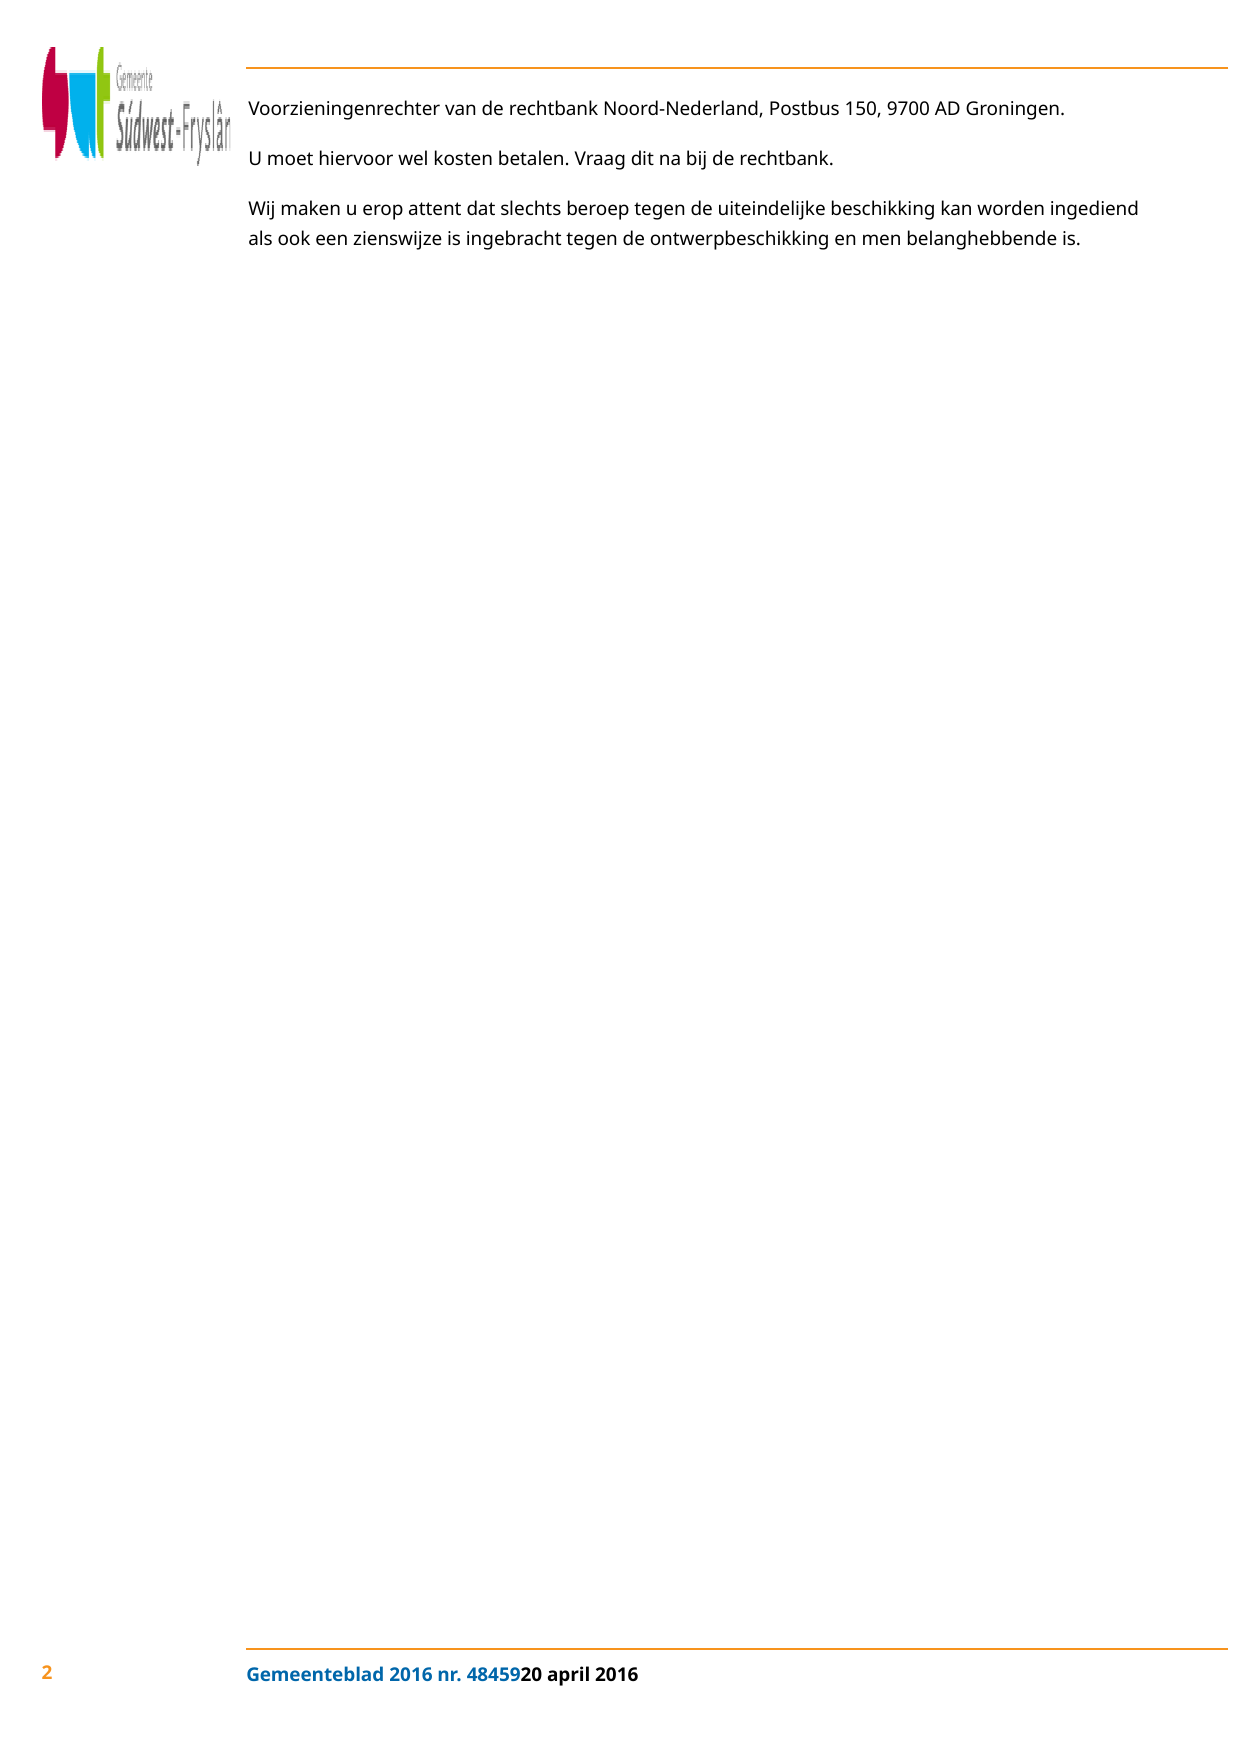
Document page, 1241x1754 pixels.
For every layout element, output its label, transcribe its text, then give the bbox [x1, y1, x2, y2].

picture [41, 47, 231, 172]
text Voorzieningenrechter van de rechtbank Noord-Nederland, Postbus 150, 9700 AD Groningen. [248, 95, 1152, 121]
text U moet hiervoor wel kosten betalen. Vraag dit na bij de rechtbank. [248, 145, 1152, 171]
text Wij maken u erop attent dat slechts beroep tegen de uiteindelijke beschikking kan worden ingediend als ook een zienswijze is ingebracht tegen de ontwerpbeschikking en men belanghebbende is. [248, 196, 1152, 251]
